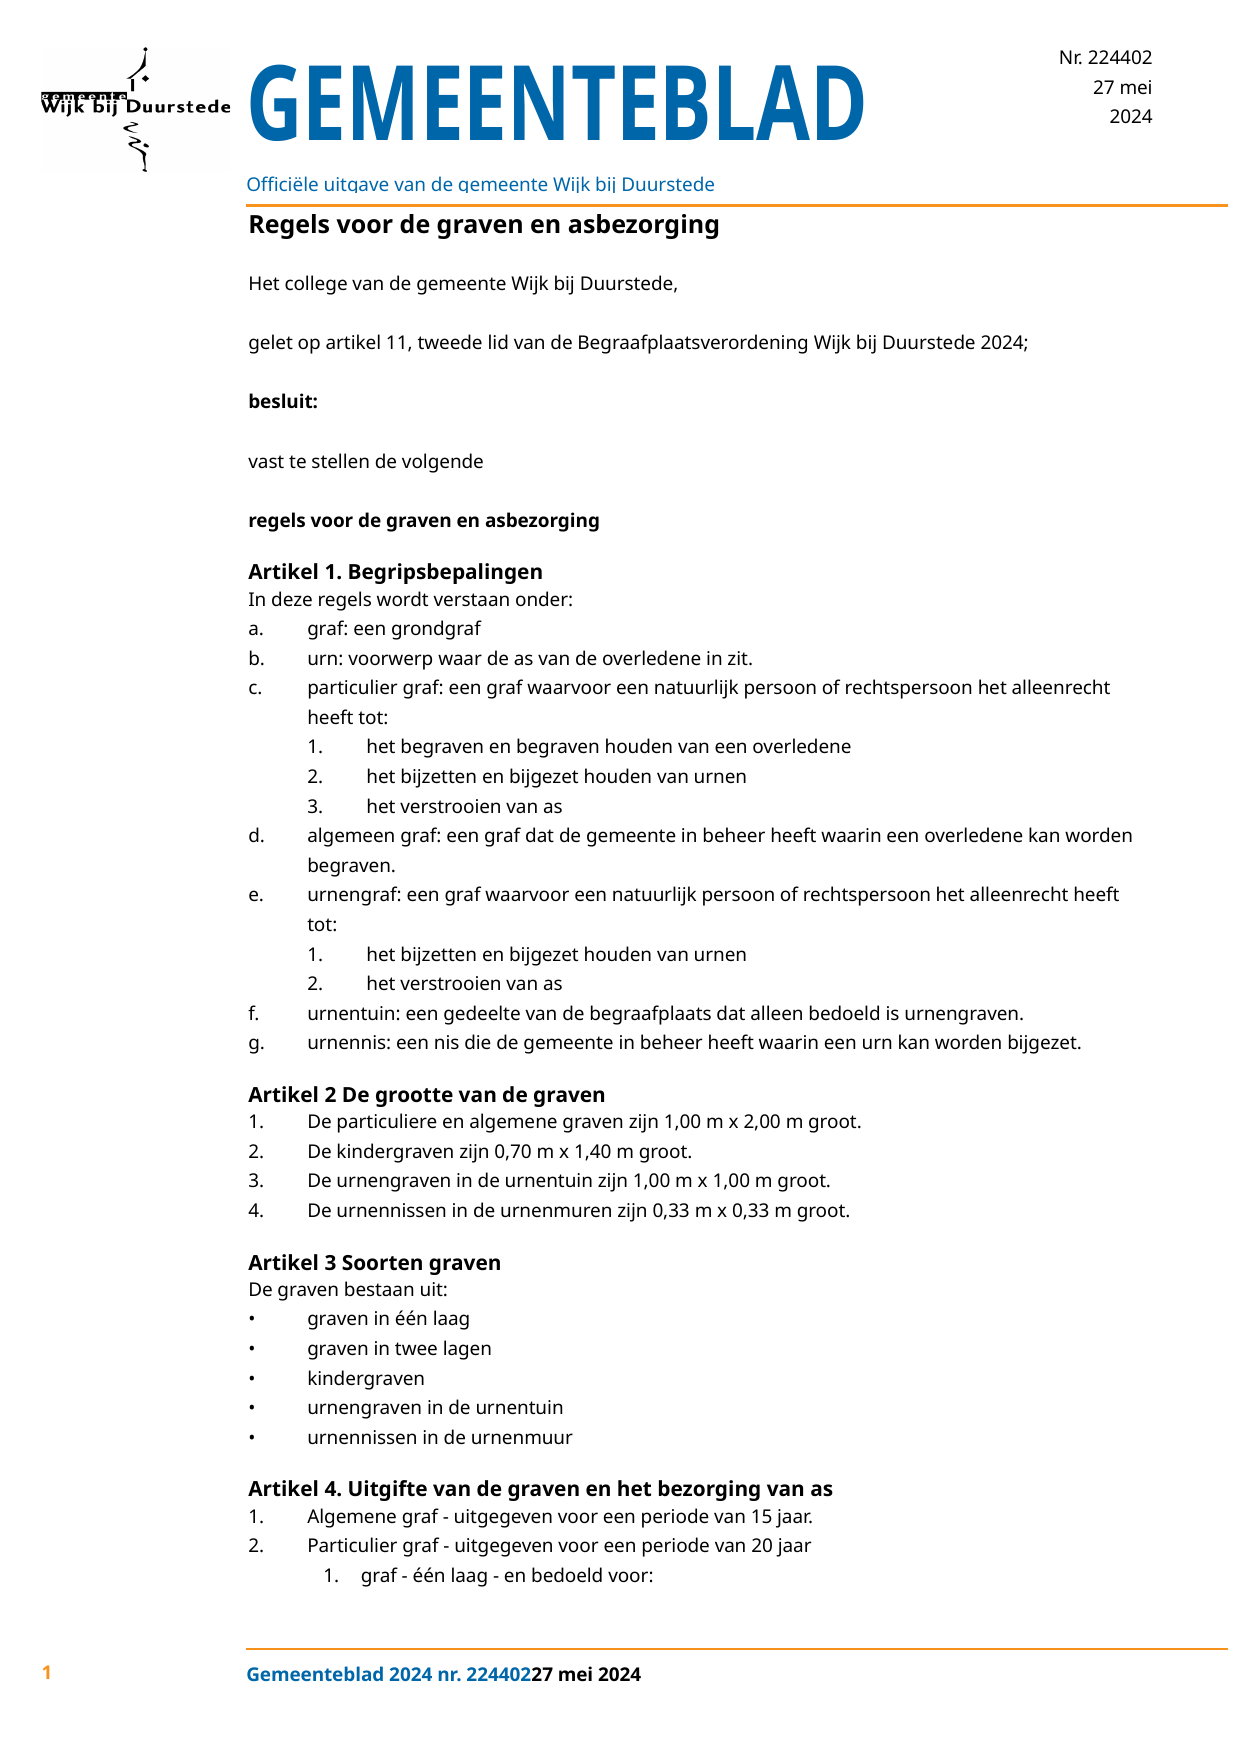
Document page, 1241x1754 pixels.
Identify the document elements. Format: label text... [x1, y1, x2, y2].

list graven in één laag [248, 1306, 1152, 1331]
list De kindergraven zijn 0,70 m x 1,40 m groot. [248, 1138, 1152, 1164]
text De graven bestaan uit: [248, 1276, 1152, 1302]
text gelet op artikel 11, tweede lid van de Begraafplaatsverordening Wijk bij Duurstede 2024; [248, 329, 1152, 355]
list De particuliere en algemene graven zijn 1,00 m x 2,00 m groot. [248, 1108, 1152, 1134]
list graven in twee lagen [248, 1335, 1152, 1361]
text Het college van de gemeente Wijk bij Duurstede, [248, 270, 1152, 296]
text Artikel 4. Uitgifte van de graven en het bezorging van as [248, 1474, 1152, 1503]
text Artikel 3 Soorten graven [248, 1248, 1152, 1276]
list urnennis: een nis die de gemeente in beheer heeft waarin een urn kan worden bijgezet. [248, 1029, 1152, 1055]
list het verstrooien van as [307, 970, 1152, 996]
list De urnennissen in de urnenmuren zijn 0,33 m x 0,33 m groot. [248, 1197, 1152, 1223]
text besluit: [248, 389, 1152, 414]
list het bijzetten en bijgezet houden van urnen [307, 763, 1152, 789]
picture [41, 47, 231, 172]
list graf: een grondgraf [248, 615, 1152, 641]
list urn: voorwerp waar de as van de overledene in zit. [248, 645, 1152, 671]
list het begraven en begraven houden van een overledene [307, 734, 1152, 759]
text Artikel 1. Begripsbepalingen [248, 557, 1152, 586]
list algemeen graf: een graf dat de gemeente in beheer heeft waarin een overledene kan worden begraven. [248, 822, 1152, 878]
list graf - één laag - en bedoeld voor: [323, 1562, 1152, 1588]
list De urnengraven in de urnentuin zijn 1,00 m x 1,00 m groot. [248, 1168, 1152, 1193]
list urnengraf: een graf waarvoor een natuurlijk persoon of rechtspersoon het alleenrecht heeft tot: [248, 882, 1152, 937]
list kindergraven [248, 1365, 1152, 1391]
list urnentuin: een gedeelte van de begraafplaats dat alleen bedoeld is urnengraven. [248, 1000, 1152, 1026]
list Particulier graf - uitgegeven voor een periode van 20 jaar [248, 1532, 1152, 1558]
list Algemene graf - uitgegeven voor een periode van 15 jaar. [248, 1503, 1152, 1528]
text vast te stellen de volgende [248, 448, 1152, 473]
list het verstrooien van as [307, 793, 1152, 819]
text In deze regels wordt verstaan onder: [248, 586, 1152, 612]
list urnengraven in de urnentuin [248, 1394, 1152, 1420]
text regels voor de graven en asbezorging [248, 507, 1152, 533]
list urnennissen in de urnenmuur [248, 1424, 1152, 1450]
text Artikel 2 De grootte van de graven [248, 1080, 1152, 1108]
list particulier graf: een graf waarvoor een natuurlijk persoon of rechtspersoon het alleenrecht heeft tot: [248, 674, 1152, 730]
text Regels voor de graven en asbezorging [248, 207, 1152, 241]
list het bijzetten en bijgezet houden van urnen [307, 941, 1152, 967]
